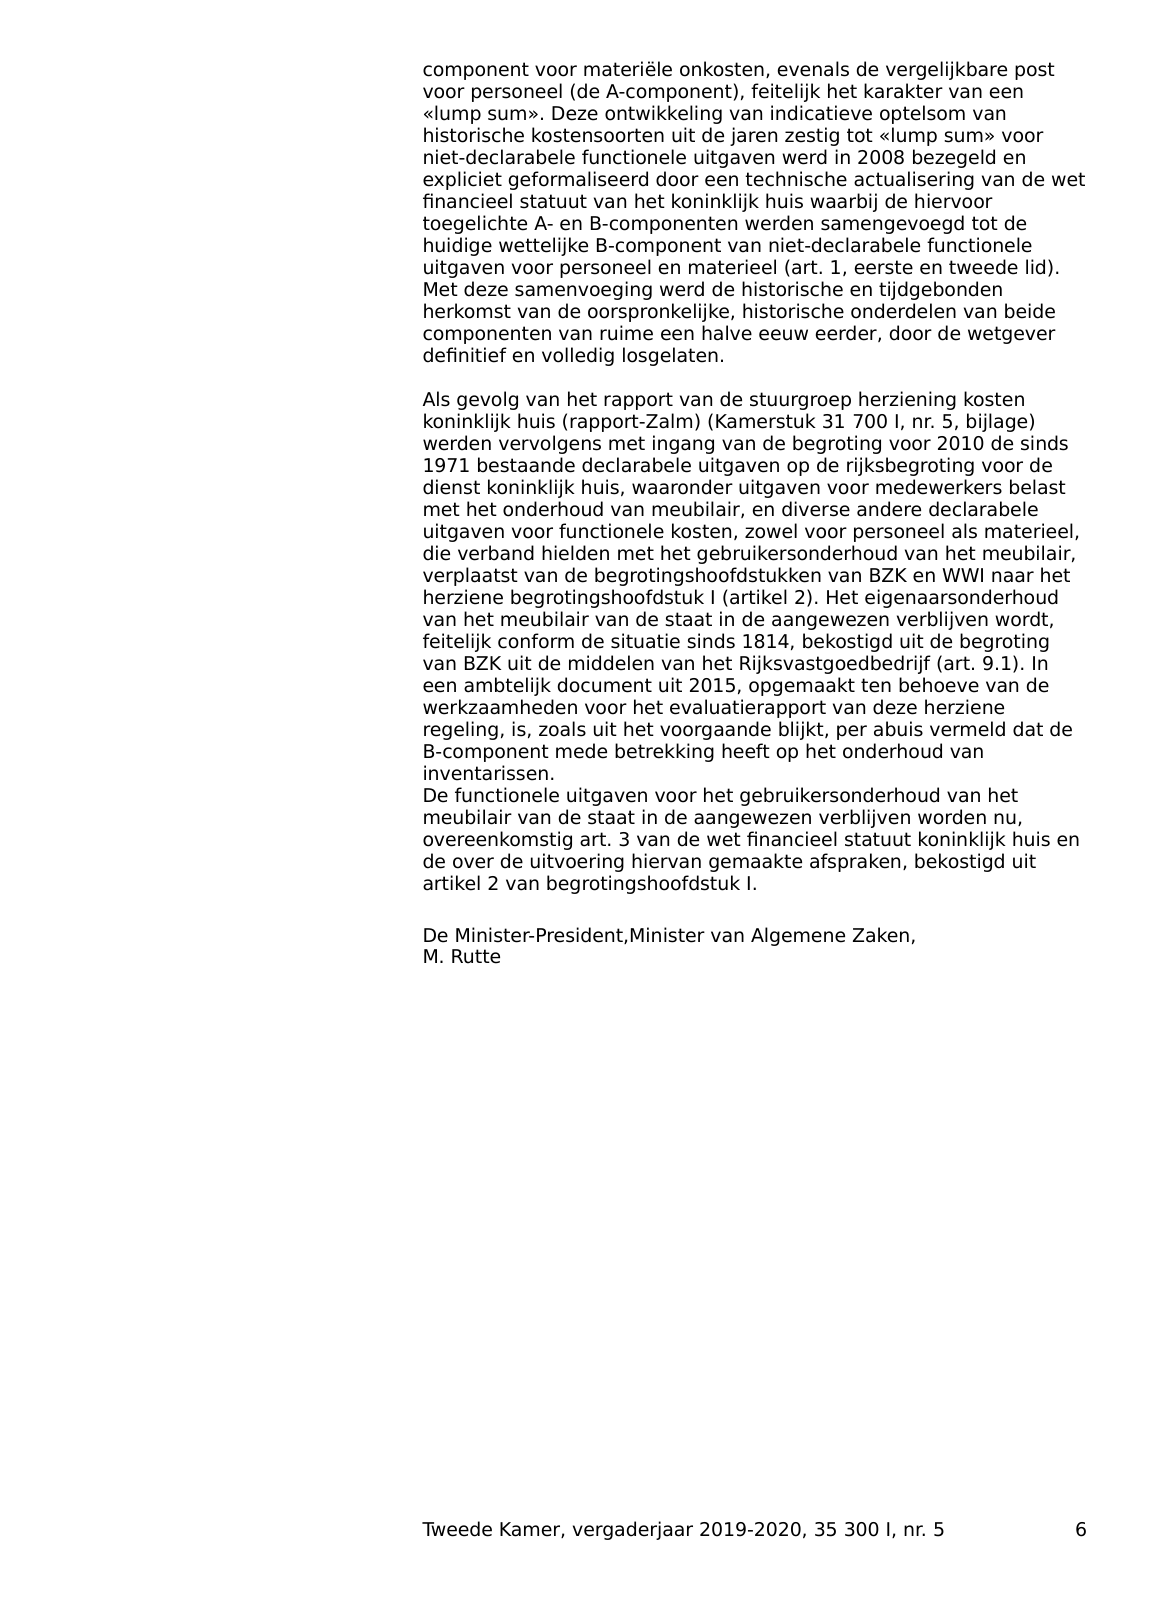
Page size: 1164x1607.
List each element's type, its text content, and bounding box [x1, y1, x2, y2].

text component voor materiële onkosten, evenals de vergelijkbare post voor personeel (de A-component), feitelijk het karakter van een «lump sum». Deze ontwikkeling van indicatieve optelsom van historische kostensoorten uit de jaren zestig tot «lump sum» voor niet-declarabele functionele uitgaven werd in 2008 bezegeld en expliciet geformaliseerd door een technische actualisering van de wet financieel statuut van het koninklijk huis waarbij de hiervoor toegelichte A- en B-componenten werden samengevoegd tot de huidige wettelijke B-component van niet-declarabele functionele uitgaven voor personeel en materieel (art. 1, eerste en tweede lid). Met deze samenvoeging werd de historische en tijdgebonden herkomst van de oorspronkelijke, historische onderdelen van beide componenten van ruime een halve eeuw eerder, door de wetgever definitief en volledig losgelaten. [422, 59, 1087, 367]
text Als gevolg van het rapport van de stuurgroep herziening kosten koninklijk huis (rapport-Zalm) (Kamerstuk 31 700 I, nr. 5, bijlage) werden vervolgens met ingang van de begroting voor 2010 de sinds 1971 bestaande declarabele uitgaven op de rijksbegroting voor de dienst koninklijk huis, waaronder uitgaven voor medewerkers belast met het onderhoud van meubilair, en diverse andere declarabele uitgaven voor functionele kosten, zowel voor personeel als materieel, die verband hielden met het gebruikersonderhoud van het meubilair, verplaatst van de begrotingshoofdstukken van BZK en WWI naar het herziene begrotingshoofdstuk I (artikel 2). Het eigenaarsonderhoud van het meubilair van de staat in de aangewezen verblijven wordt, feitelijk conform de situatie sinds 1814, bekostigd uit de begroting van BZK uit de middelen van het Rijksvastgoedbedrijf (art. 9.1). In een ambtelijk document uit 2015, opgemaakt ten behoeve van de werkzaamheden voor het evaluatierapport van deze herziene regeling, is, zoals uit het voorgaande blijkt, per abuis vermeld dat de B-component mede betrekking heeft op het onderhoud van inventarissen. [422, 389, 1087, 784]
text De functionele uitgaven voor het gebruikersonderhoud van het meubilair van de staat in de aangewezen verblijven worden nu, overeenkomstig art. 3 van de wet financieel statuut koninklijk huis en de over de uitvoering hiervan gemaakte afspraken, bekostigd uit artikel 2 van begrotingshoofdstuk I. [422, 784, 1087, 894]
text De Minister-President,Minister van Algemene Zaken, M. Rutte [422, 924, 1087, 968]
